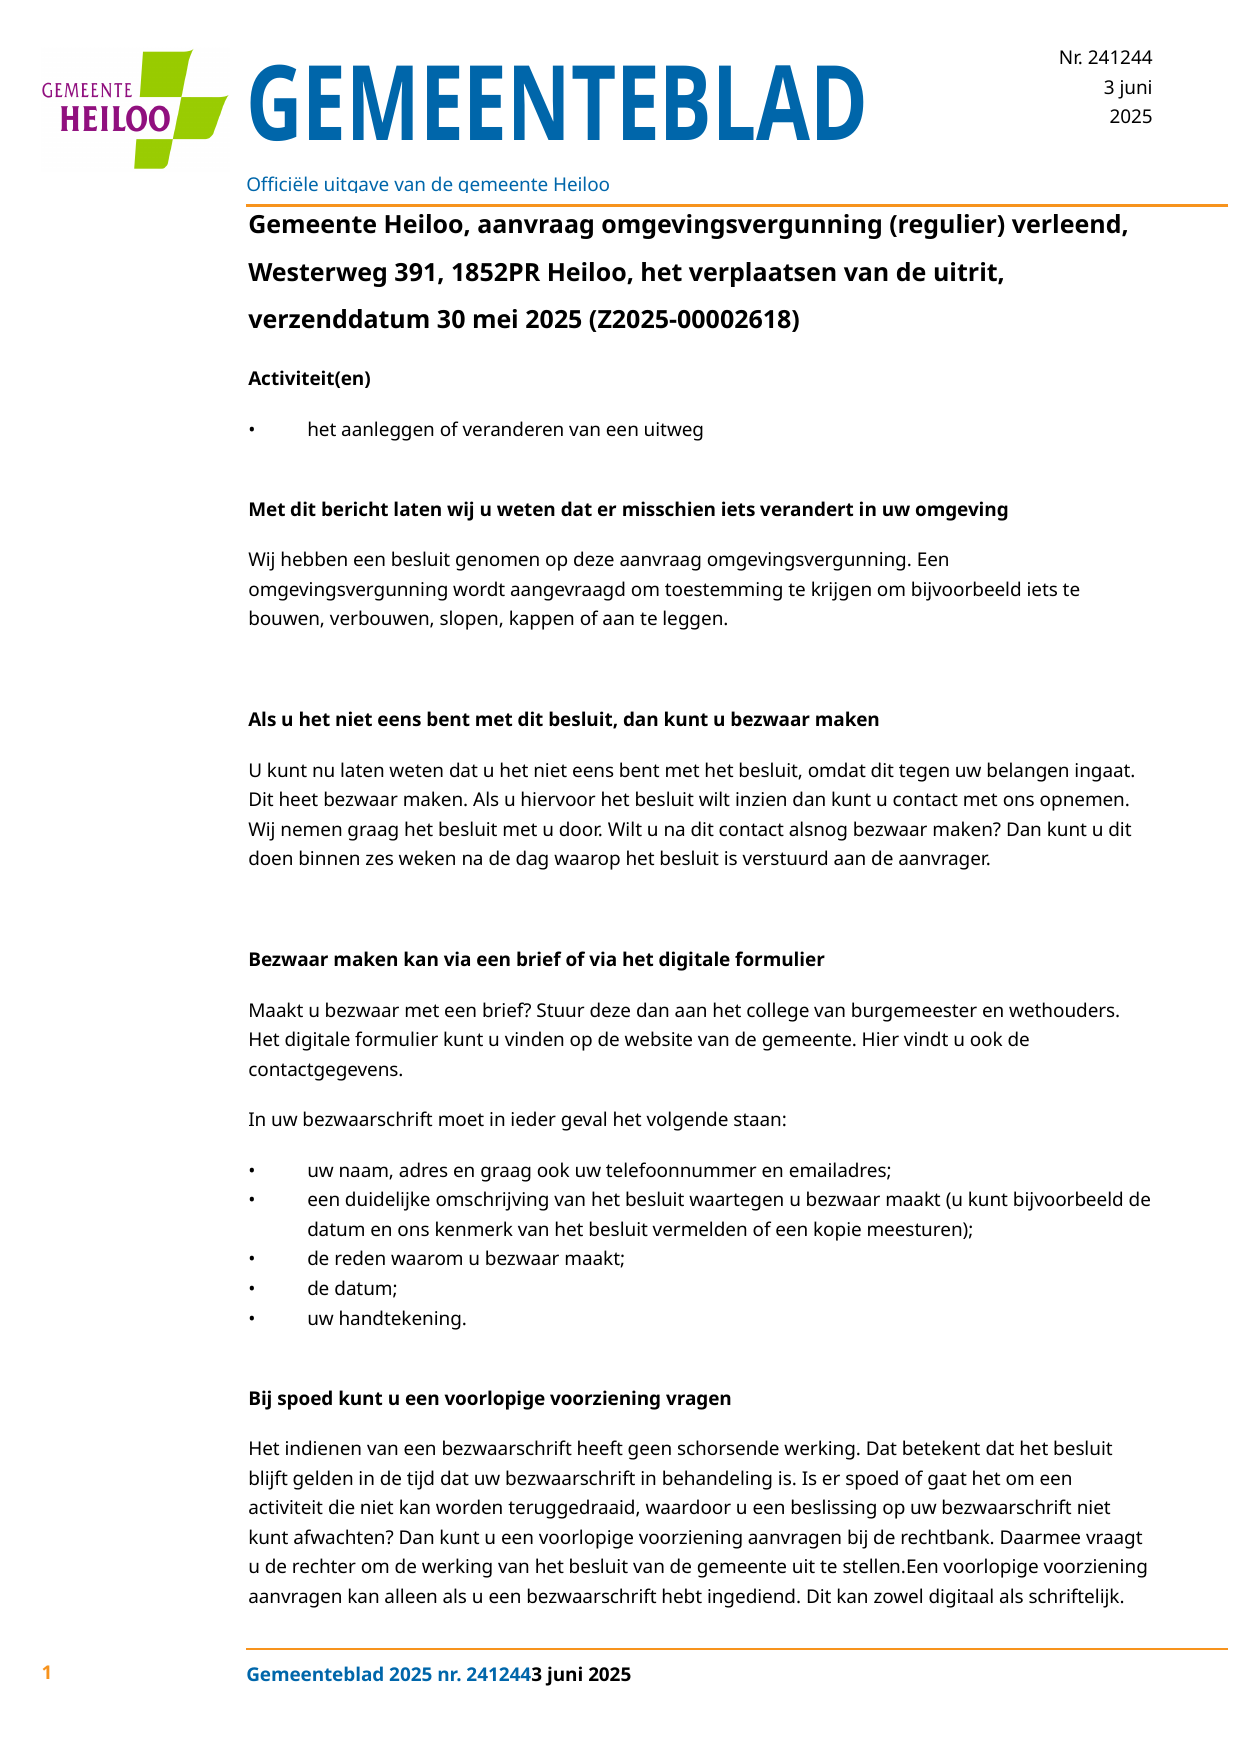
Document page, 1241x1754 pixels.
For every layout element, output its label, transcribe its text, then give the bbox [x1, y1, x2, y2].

text Met dit bericht laten wij u weten dat er misschien iets verandert in uw omgeving [248, 496, 1152, 522]
text Als u het niet eens bent met dit besluit, dan kunt u bezwaar maken [248, 706, 1152, 732]
text Bezwaar maken kan via een brief of via het digitale formulier [248, 946, 1152, 972]
list de datum; [248, 1275, 1152, 1301]
text Maakt u bezwaar met een brief? Stuur deze dan aan het college van burgemeester en wethouders. Het digitale formulier kunt u vinden op de website van de gemeente. Hier vindt u ook de contactgegevens. [248, 997, 1152, 1082]
list uw naam, adres en graag ook uw telefoonnummer en emailadres; [248, 1157, 1152, 1182]
text Bij spoed kunt u een voorlopige voorziening vragen [248, 1385, 1152, 1410]
text Het indienen van een bezwaarschrift heeft geen schorsende werking. Dat betekent dat het besluit blijft gelden in de tijd dat uw bezwaarschrift in behandeling is. Is er spoed of gaat het om een activiteit die niet kan worden teruggedraaid, waardoor u een beslissing op uw bezwaarschrift niet kunt afwachten? Dan kunt u een voorlopige voorziening aanvragen bij de rechtbank. Daarmee vraagt u de rechter om de werking van het besluit van de gemeente uit te stellen.Een voorlopige voorziening aanvragen kan alleen als u een bezwaarschrift hebt ingediend. Dit kan zowel digitaal als schriftelijk. [248, 1435, 1152, 1609]
text Wij hebben een besluit genomen op deze aanvraag omgevingsvergunning. Een omgevingsvergunning wordt aangevraagd om toestemming te krijgen om bijvoorbeeld iets te bouwen, verbouwen, slopen, kappen of aan te leggen. [248, 546, 1152, 631]
text In uw bezwaarschrift moet in ieder geval het volgende staan: [248, 1106, 1152, 1132]
list een duidelijke omschrijving van het besluit waartegen u bezwaar maakt (u kunt bijvoorbeeld de datum en ons kenmerk van het besluit vermelden of een kopie meesturen); [248, 1186, 1152, 1242]
list uw handtekening. [248, 1305, 1152, 1330]
picture [41, 47, 231, 172]
text Activiteit(en) [248, 366, 1152, 391]
list het aanleggen of veranderen van een uitweg [248, 416, 1152, 442]
text U kunt nu laten weten dat u het niet eens bent met het besluit, omdat dit tegen uw belangen ingaat. Dit heet bezwaar maken. Als u hiervoor het besluit wilt inzien dan kunt u contact met ons opnemen. Wij nemen graag het besluit met u door. Wilt u na dit contact alsnog bezwaar maken? Dan kunt u dit doen binnen zes weken na de dag waarop het besluit is verstuurd aan de aanvrager. [248, 757, 1152, 871]
text Gemeente Heiloo, aanvraag omgevingsvergunning (regulier) verleend, Westerweg 391, 1852PR Heiloo, het verplaatsen van de uitrit, verzenddatum 30 mei 2025 (Z2025-00002618) [248, 207, 1152, 336]
list de reden waarom u bezwaar maakt; [248, 1246, 1152, 1271]
